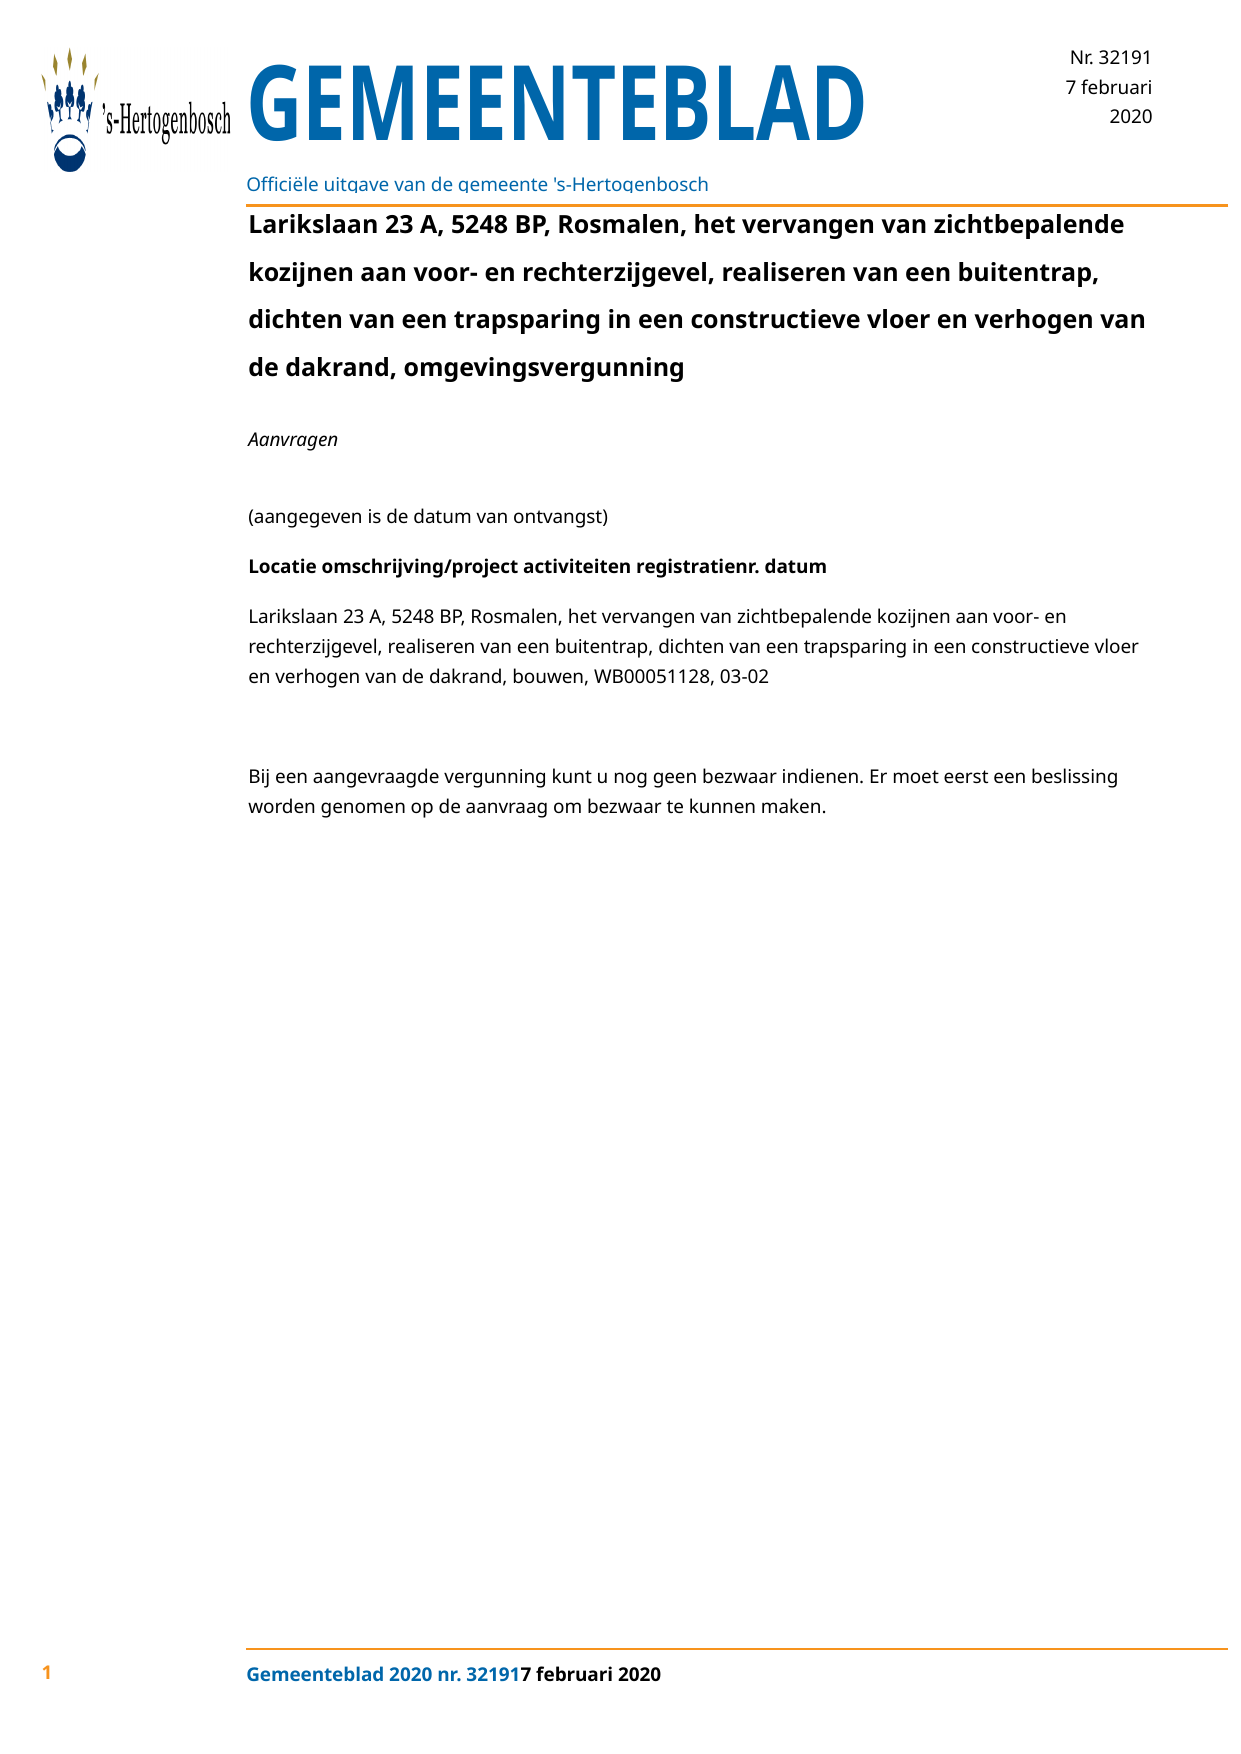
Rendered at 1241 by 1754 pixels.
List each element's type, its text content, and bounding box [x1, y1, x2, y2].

picture [41, 47, 231, 172]
text Larikslaan 23 A, 5248 BP, Rosmalen, het vervangen van zichtbepalende kozijnen aan voor- en rechterzijgevel, realiseren van een buitentrap, dichten van een trapsparing in een constructieve vloer en verhogen van de dakrand, bouwen, WB00051128, 03-02 [248, 604, 1152, 688]
text Aanvragen [248, 427, 1152, 452]
text Larikslaan 23 A, 5248 BP, Rosmalen, het vervangen van zichtbepalende kozijnen aan voor- en rechterzijgevel, realiseren van een buitentrap, dichten van een trapsparing in een constructieve vloer en verhogen van de dakrand, omgevingsvergunning [248, 207, 1152, 384]
text Locatie omschrijving/project activiteiten registratienr. datum [248, 553, 1152, 579]
text (aangegeven is de datum van ontvangst) [248, 503, 1152, 528]
text Bij een aangevraagde vergunning kunt u nog geen bezwaar indienen. Er moet eerst een beslissing worden genomen op de aanvraag om bezwaar te kunnen maken. [248, 764, 1152, 819]
